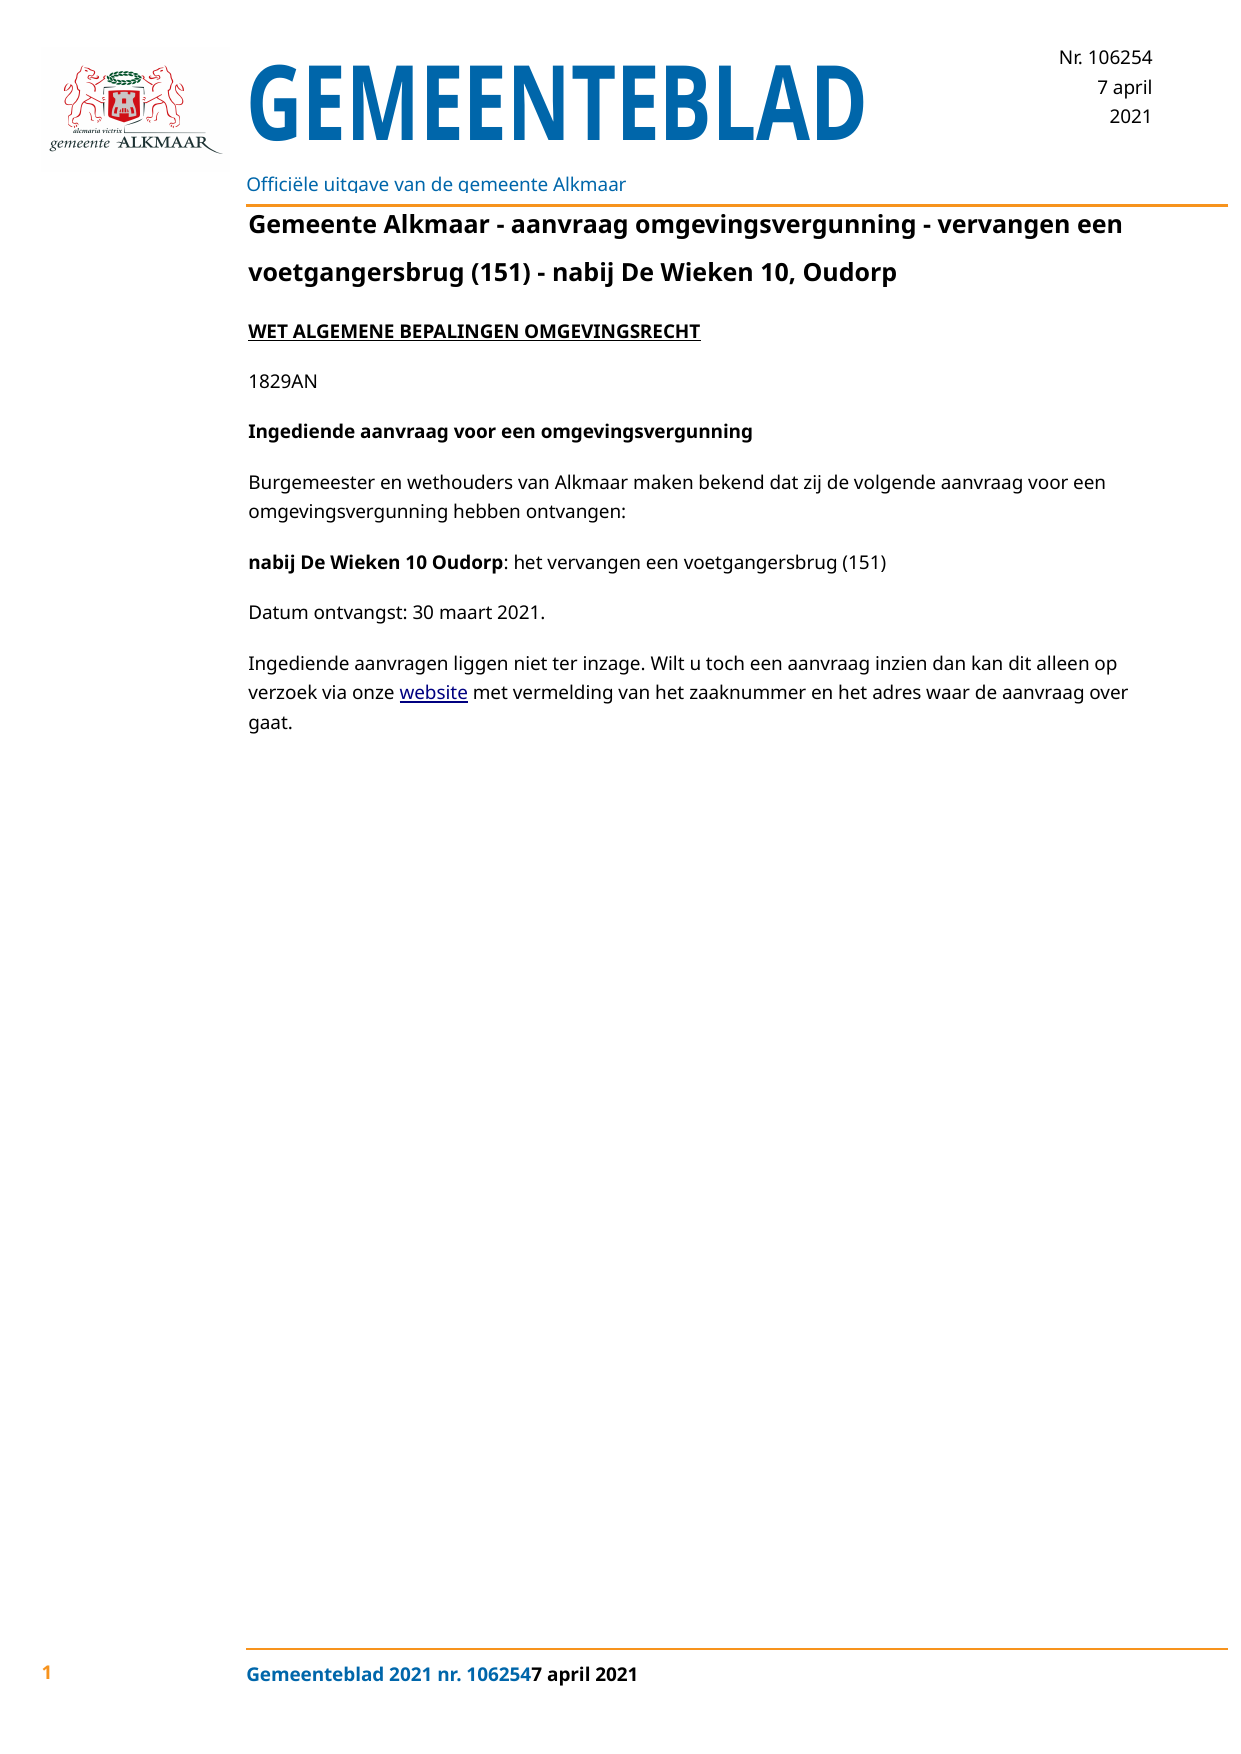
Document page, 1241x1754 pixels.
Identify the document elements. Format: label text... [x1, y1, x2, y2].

text Ingediende aanvragen liggen niet ter inzage. Wilt u toch een aanvraag inzien dan kan dit alleen op verzoek via onze website met vermelding van het zaaknummer en het adres waar de aanvraag over gaat. [248, 650, 1152, 735]
text WET ALGEMENE BEPALINGEN OMGEVINGSRECHT [248, 318, 1152, 344]
picture [41, 47, 231, 172]
text 1829AN [248, 368, 1152, 394]
text nabij De Wieken 10 Oudorp: het vervangen een voetgangersbrug (151) [248, 549, 1152, 575]
text Ingediende aanvraag voor een omgevingsvergunning [248, 419, 1152, 444]
text Burgemeester en wethouders van Alkmaar maken bekend dat zij de volgende aanvraag voor een omgevingsvergunning hebben ontvangen: [248, 469, 1152, 524]
text Datum ontvangst: 30 maart 2021. [248, 599, 1152, 625]
text Gemeente Alkmaar - aanvraag omgevingsvergunning - vervangen een voetgangersbrug (151) - nabij De Wieken 10, Oudorp [248, 207, 1152, 288]
